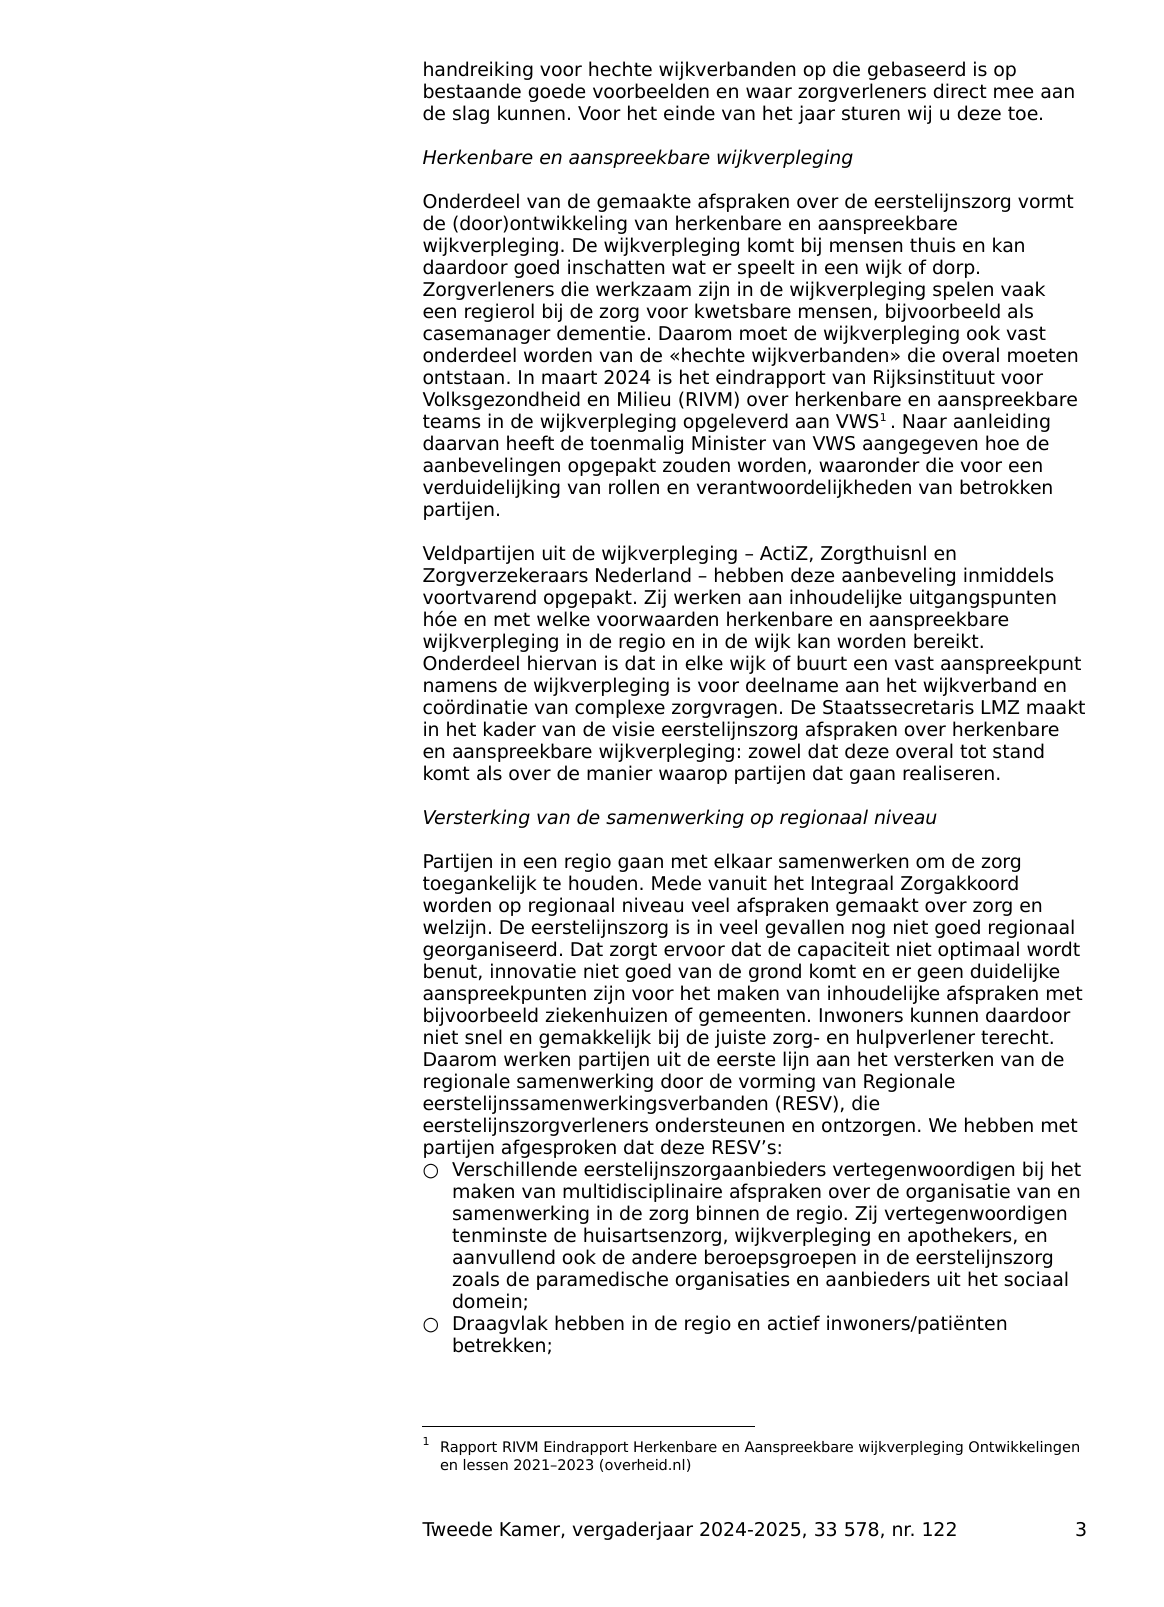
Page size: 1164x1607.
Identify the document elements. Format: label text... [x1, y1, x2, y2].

text ○ Draagvlak hebben in de regio en actief inwoners/patiënten betrekken; [422, 1313, 1087, 1357]
subtitle Versterking van de samenwerking op regionaal niveau [422, 807, 1087, 829]
text Veldpartijen uit de wijkverpleging – ActiZ, Zorgthuisnl en Zorgverzekeraars Nederland – hebben deze aanbeveling inmiddels voortvarend opgepakt. Zij werken aan inhoudelijke uitgangspunten hóe en met welke voorwaarden herkenbare en aanspreekbare wijkverpleging in de regio en in de wijk kan worden bereikt. Onderdeel hiervan is dat in elke wijk of buurt een vast aanspreekpunt namens de wijkverpleging is voor deelname aan het wijkverband en coördinatie van complexe zorgvragen. De Staatssecretaris LMZ maakt in het kader van de visie eerstelijnszorg afspraken over herkenbare en aanspreekbare wijkverpleging: zowel dat deze overal tot stand komt als over de manier waarop partijen dat gaan realiseren. [422, 543, 1087, 785]
text ○ Verschillende eerstelijnszorgaanbieders vertegenwoordigen bij het maken van multidisciplinaire afspraken over de organisatie van en samenwerking in de zorg binnen de regio. Zij vertegenwoordigen tenminste de huisartsenzorg, wijkverpleging en apothekers, en aanvullend ook de andere beroepsgroepen in de eerstelijnszorg zoals de paramedische organisaties en aanbieders uit het sociaal domein; [422, 1159, 1087, 1313]
text handreiking voor hechte wijkverbanden op die gebaseerd is op bestaande goede voorbeelden en waar zorgverleners direct mee aan de slag kunnen. Voor het einde van het jaar sturen wij u deze toe. [422, 59, 1087, 125]
text Rapport RIVM Eindrapport Herkenbare en Aanspreekbare wijkverpleging Ontwikkelingen en lessen 2021–2023 (overheid.nl) [422, 1435, 1087, 1474]
subtitle Herkenbare en aanspreekbare wijkverpleging [422, 147, 1087, 169]
text Partijen in een regio gaan met elkaar samenwerken om de zorg toegankelijk te houden. Mede vanuit het Integraal Zorgakkoord worden op regionaal niveau veel afspraken gemaakt over zorg en welzijn. De eerstelijnszorg is in veel gevallen nog niet goed regionaal georganiseerd. Dat zorgt ervoor dat de capaciteit niet optimaal wordt benut, innovatie niet goed van de grond komt en er geen duidelijke aanspreekpunten zijn voor het maken van inhoudelijke afspraken met bijvoorbeeld ziekenhuizen of gemeenten. Inwoners kunnen daardoor niet snel en gemakkelijk bij de juiste zorg- en hulpverlener terecht. Daarom werken partijen uit de eerste lijn aan het versterken van de regionale samenwerking door de vorming van Regionale eerstelijnssamenwerkingsverbanden (RESV), die eerstelijnszorgverleners ondersteunen en ontzorgen. We hebben met partijen afgesproken dat deze RESV’s: [422, 851, 1087, 1159]
text Onderdeel van de gemaakte afspraken over de eerstelijnszorg vormt de (door)ontwikkeling van herkenbare en aanspreekbare wijkverpleging. De wijkverpleging komt bij mensen thuis en kan daardoor goed inschatten wat er speelt in een wijk of dorp. Zorgverleners die werkzaam zijn in de wijkverpleging spelen vaak een regierol bij de zorg voor kwetsbare mensen, bijvoorbeeld als casemanager dementie. Daarom moet de wijkverpleging ook vast onderdeel worden van de «hechte wijkverbanden» die overal moeten ontstaan. In maart 2024 is het eindrapport van Rijksinstituut voor Volksgezondheid en Milieu (RIVM) over herkenbare en aanspreekbare teams in de wijkverpleging opgeleverd aan VWS. Naar aanleiding daarvan heeft de toenmalig Minister van VWS aangegeven hoe de aanbevelingen opgepakt zouden worden, waaronder die voor een verduidelijking van rollen en verantwoordelijkheden van betrokken partijen. [422, 191, 1087, 521]
